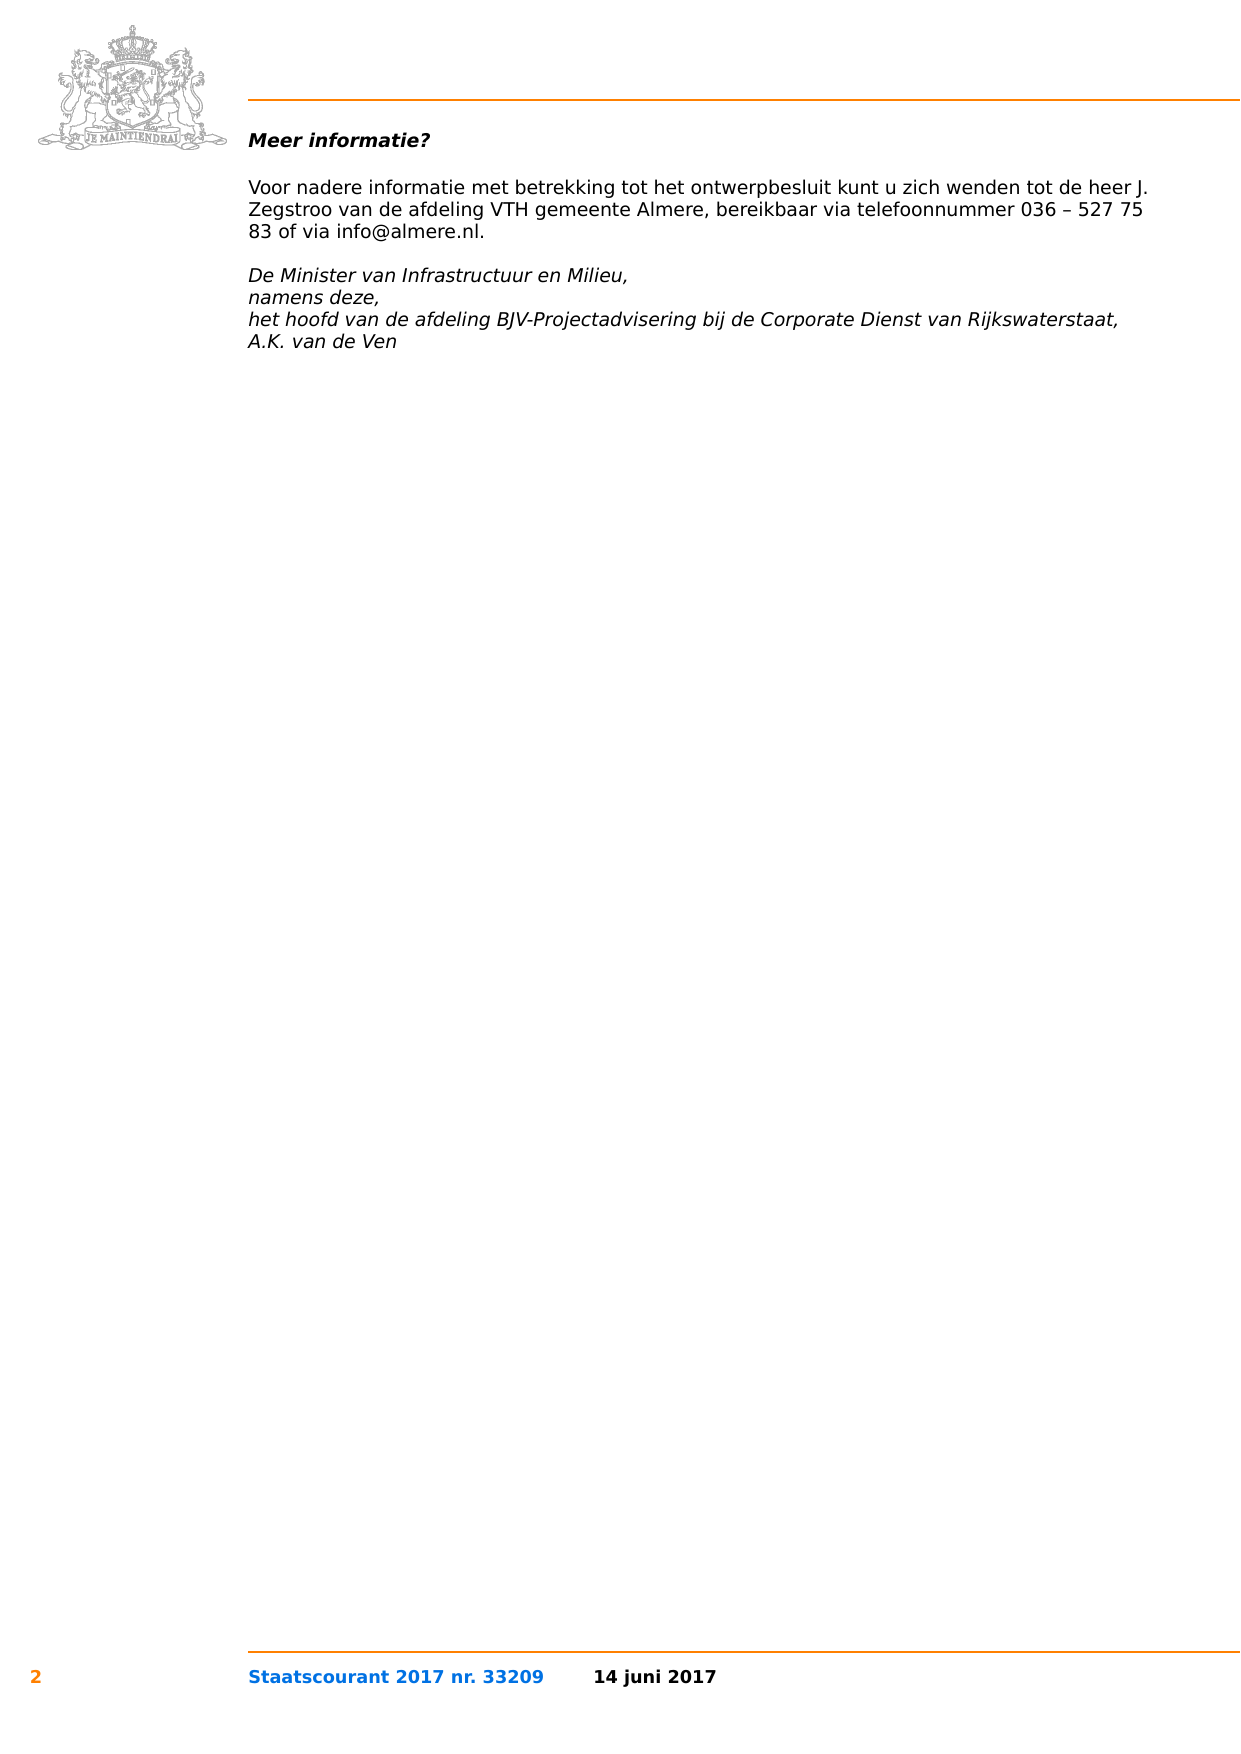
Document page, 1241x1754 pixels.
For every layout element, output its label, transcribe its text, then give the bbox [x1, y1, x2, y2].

subtitle Meer informatie? [248, 130, 1163, 152]
text De Minister van Infrastructuur en Milieu, namens deze, het hoofd van de afdeling BJV-Projectadvisering bij de Corporate Dienst van Rijkswaterstaat, A.K. van de Ven [248, 265, 1163, 353]
picture [38, 25, 227, 150]
text Voor nadere informatie met betrekking tot het ontwerpbesluit kunt u zich wenden tot de heer J. Zegstroo van de afdeling VTH gemeente Almere, bereikbaar via telefoonnummer 036 – 527 75 83 of via info@almere.nl. [248, 177, 1163, 243]
